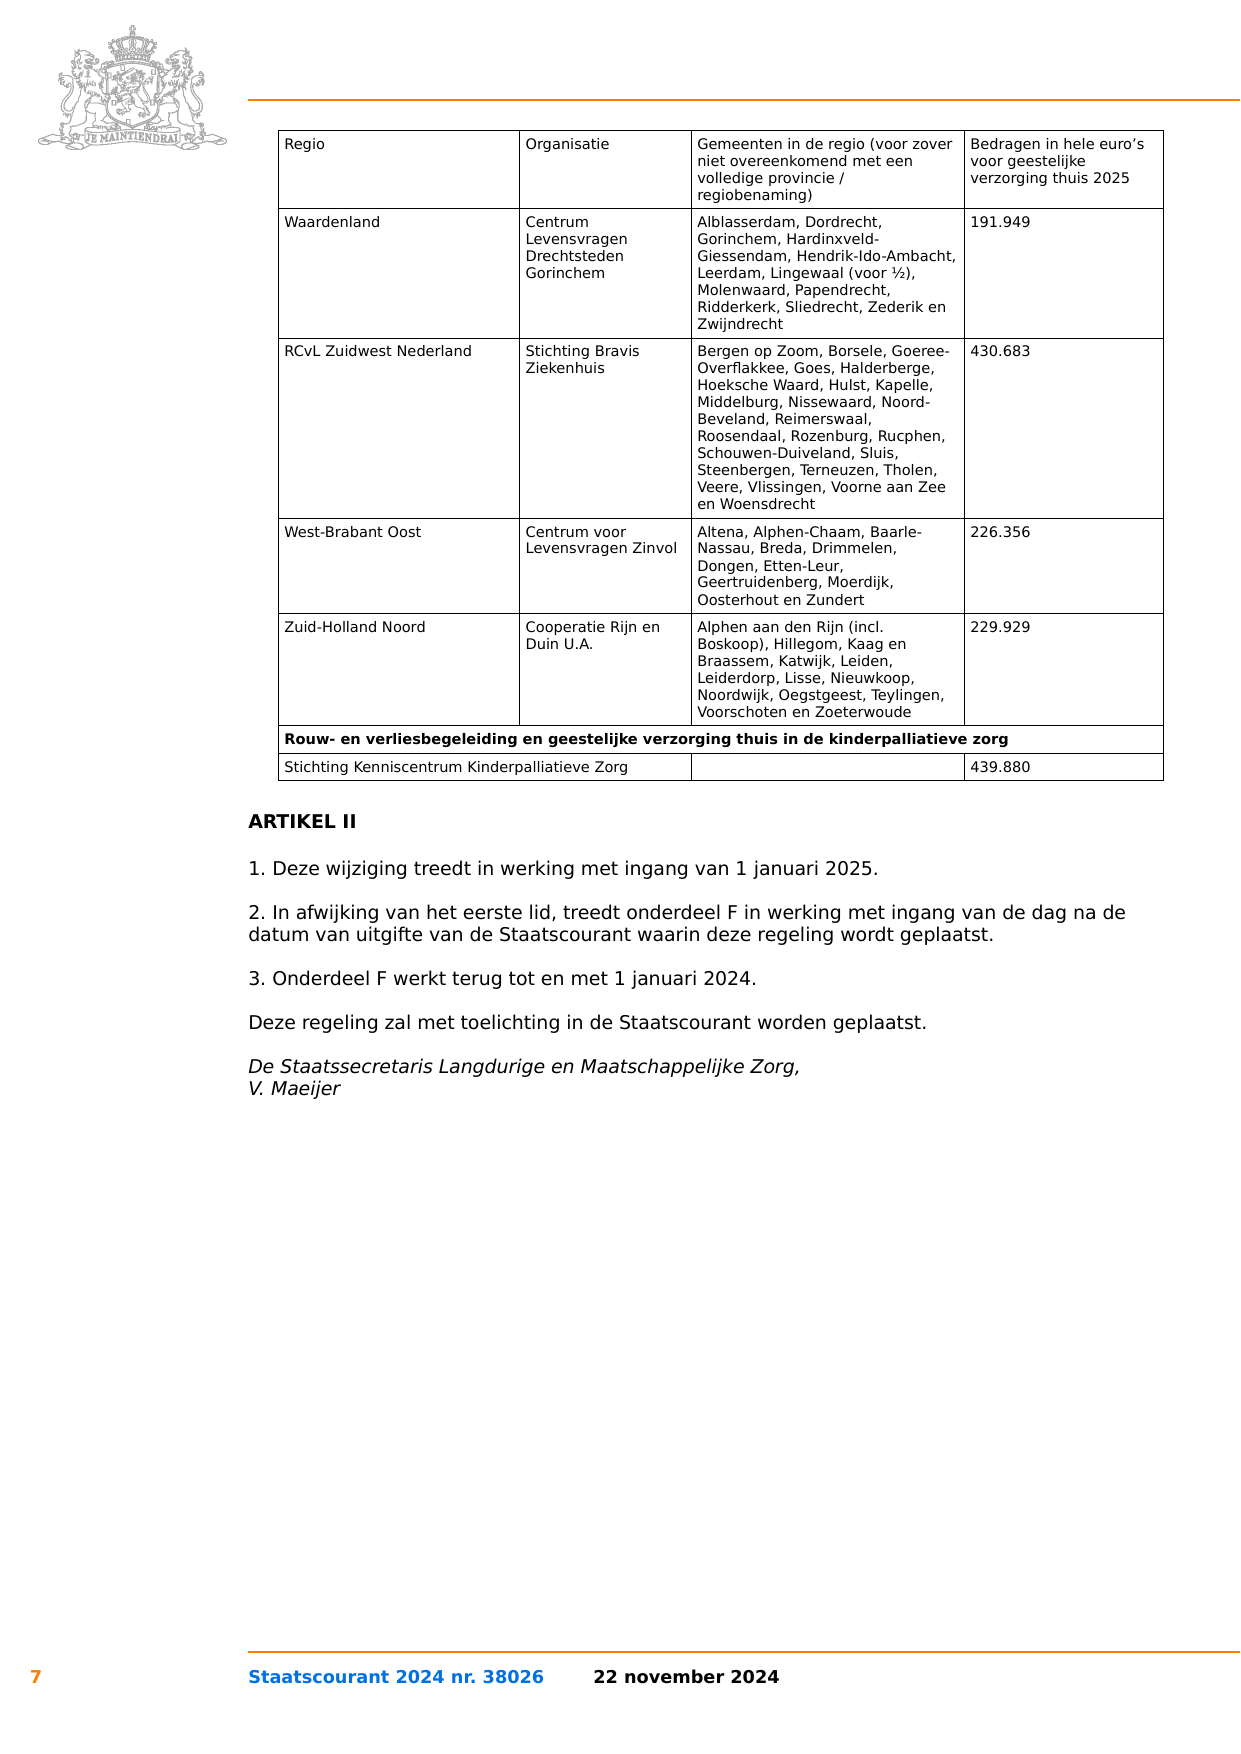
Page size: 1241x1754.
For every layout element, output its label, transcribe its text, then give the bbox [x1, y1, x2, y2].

table_header Gemeenten in de regio (voor zover niet overeenkomend met een volledige provincie / regiobenaming) [692, 131, 964, 208]
subtitle ARTIKEL II [248, 811, 1163, 833]
table_header Regio [279, 131, 519, 208]
table_cell Altena, Alphen-Chaam, Baarle-Nassau, Breda, Drimmelen, Dongen, Etten-Leur, Geertruidenberg, Moerdijk, Oosterhout en Zundert [692, 519, 964, 613]
table_cell Rouw- en verliesbegeleiding en geestelijke verzorging thuis in de kinderpalliatieve zorg [279, 726, 1163, 753]
table_cell Centrum Levensvragen Drechtsteden Gorinchem [520, 209, 691, 337]
table_cell 430.683 [965, 339, 1163, 518]
table_cell Centrum voor Levensvragen Zinvol [520, 519, 691, 613]
table_cell 229.929 [965, 614, 1163, 725]
text 2. In afwijking van het eerste lid, treedt onderdeel F in werking met ingang van de dag na de datum van uitgifte van de Staatscourant waarin deze regeling wordt geplaatst. [248, 902, 1163, 946]
picture [38, 25, 227, 150]
table_cell 439.880 [965, 754, 1163, 780]
table_cell Alblasserdam, Dordrecht, Gorinchem, Hardinxveld-Giessendam, Hendrik-Ido-Ambacht, Leerdam, Lingewaal (voor ½), Molenwaard, Papendrecht, Ridderkerk, Sliedrecht, Zederik en Zwijndrecht [692, 209, 964, 337]
table_header Organisatie [520, 131, 691, 208]
table_cell Bergen op Zoom, Borsele, Goeree-Overflakkee, Goes, Halderberge, Hoeksche Waard, Hulst, Kapelle, Middelburg, Nissewaard, Noord-Beveland, Reimerswaal, Roosendaal, Rozenburg, Rucphen, Schouwen-Duiveland, Sluis, Steenbergen, Terneuzen, Tholen, Veere, Vlissingen, Voorne aan Zee en Woensdrecht [692, 339, 964, 518]
table_cell Alphen aan den Rijn (incl. Boskoop), Hillegom, Kaag en Braassem, Katwijk, Leiden, Leiderdorp, Lisse, Nieuwkoop, Noordwijk, Oegstgeest, Teylingen, Voorschoten en Zoeterwoude [692, 614, 964, 725]
text De Staatssecretaris Langdurige en Maatschappelijke Zorg, V. Maeijer [248, 1056, 1163, 1099]
table_cell RCvL Zuidwest Nederland [279, 339, 519, 518]
table_cell Cooperatie Rijn en Duin U.A. [520, 614, 691, 725]
text Deze regeling zal met toelichting in de Staatscourant worden geplaatst. [248, 1012, 1163, 1034]
table_cell Stichting Bravis Ziekenhuis [520, 339, 691, 518]
table_cell [692, 754, 964, 780]
table_cell Stichting Kenniscentrum Kinderpalliatieve Zorg [279, 754, 691, 780]
table_cell West-Brabant Oost [279, 519, 519, 613]
text 1. Deze wijziging treedt in werking met ingang van 1 januari 2025. [248, 858, 1163, 880]
table_cell Waardenland [279, 209, 519, 337]
table_cell 226.356 [965, 519, 1163, 613]
table_cell 191.949 [965, 209, 1163, 337]
text 3. Onderdeel F werkt terug tot en met 1 januari 2024. [248, 968, 1163, 990]
table_cell Zuid-Holland Noord [279, 614, 519, 725]
table_header Bedragen in hele euro’s voor geestelijke verzorging thuis 2025 [965, 131, 1163, 208]
